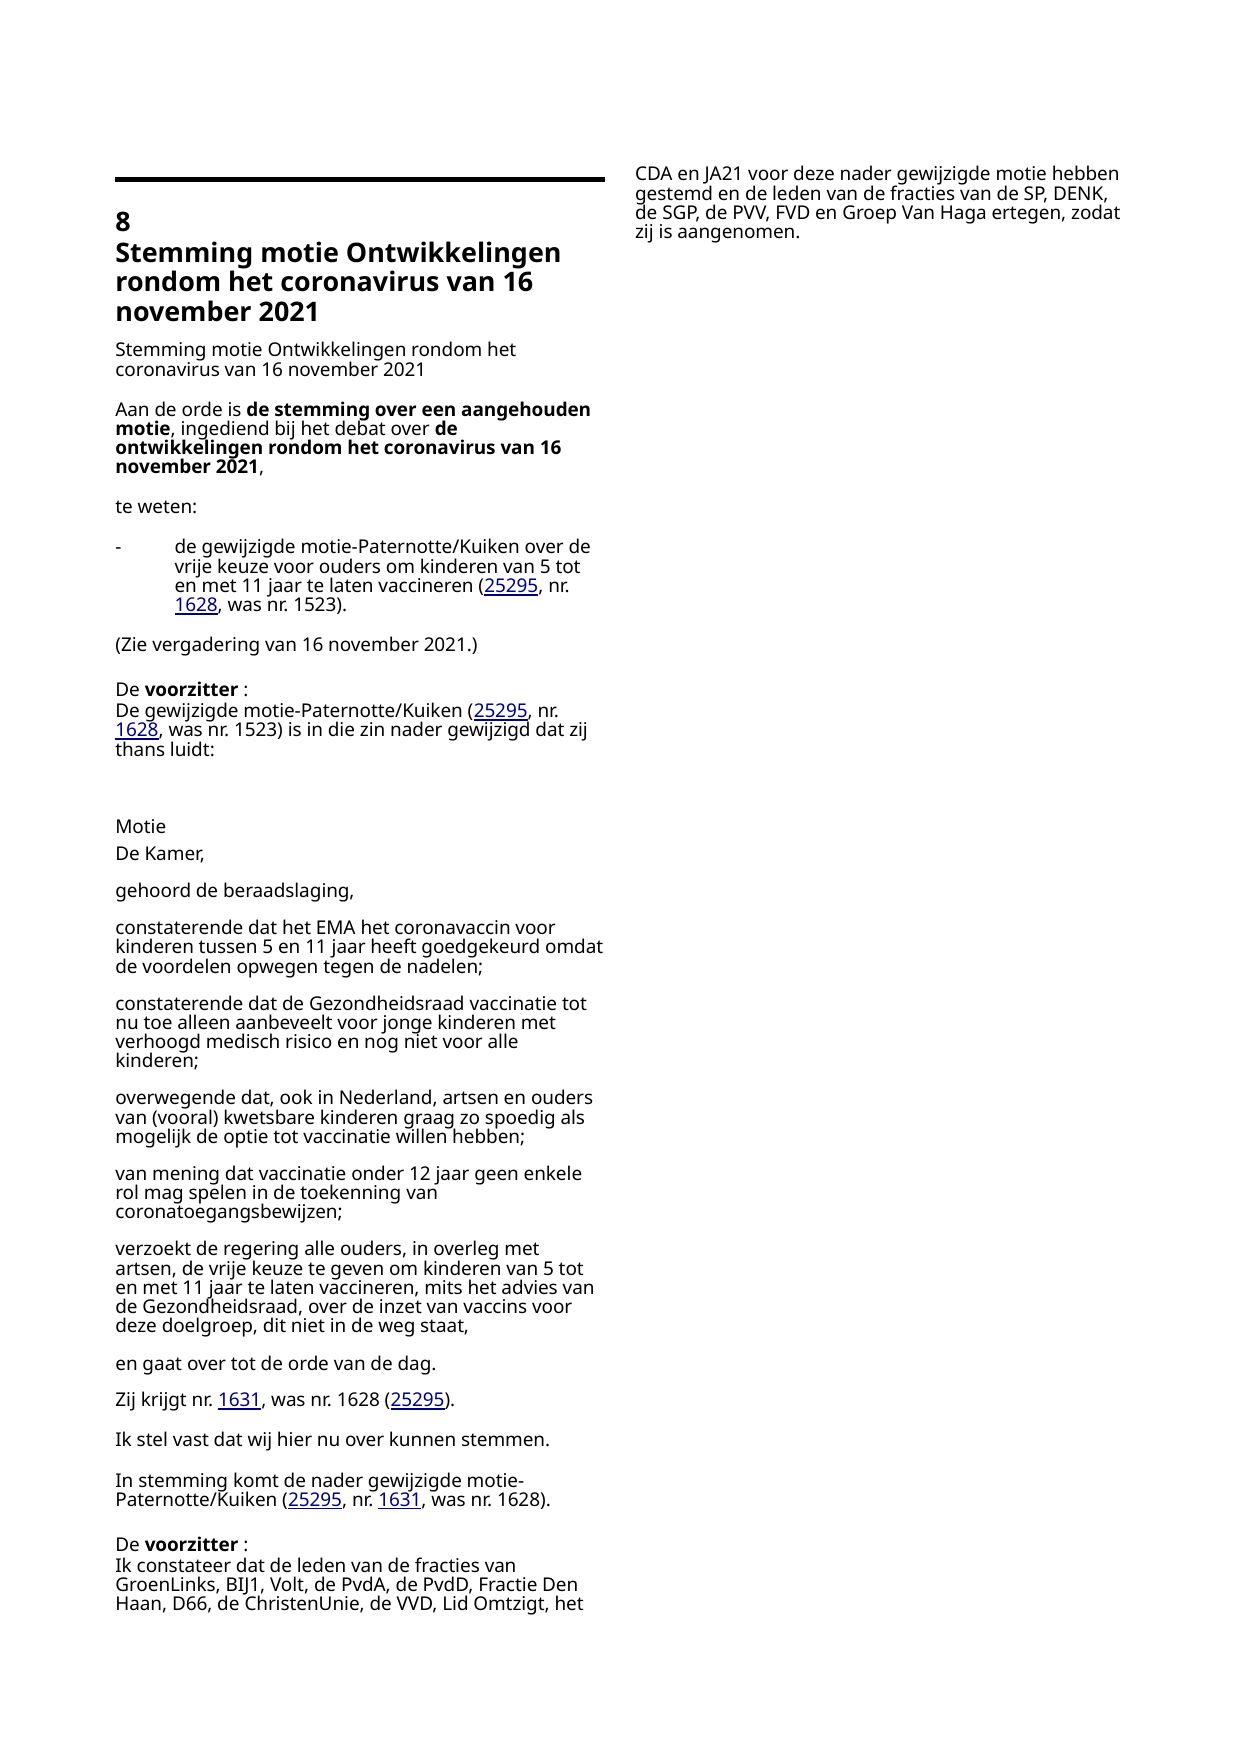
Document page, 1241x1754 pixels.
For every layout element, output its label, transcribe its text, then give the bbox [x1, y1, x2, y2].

text (Zie vergadering van 16 november 2021.) [115, 636, 605, 656]
text CDA en JA21 voor deze nader gewijzigde motie hebben gestemd en de leden van de fracties van de SP, DENK, de SGP, de PVV, FVD en Groep Van Haga ertegen, zodat zij is aangenomen. [635, 165, 1125, 242]
text overwegende dat, ook in Nederland, artsen en ouders van (vooral) kwetsbare kinderen graag zo spoedig als mogelijk de optie tot vaccinatie willen hebben; [115, 1089, 605, 1147]
text In stemming komt de nader gewijzigde motie-Paternotte/Kuiken (25295, nr. 1631, was nr. 1628). [115, 1472, 605, 1510]
text constaterende dat de Gezondheidsraad vaccinatie tot nu toe alleen aanbeveelt voor jonge kinderen met verhoogd medisch risico en nog niet voor alle kinderen; [115, 994, 605, 1072]
text De gewijzigde motie-Paternotte/Kuiken (25295, nr. 1628, was nr. 1523) is in die zin nader gewijzigd dat zij thans luidt: [115, 702, 605, 760]
text Ik stel vast dat wij hier nu over kunnen stemmen. [115, 1431, 605, 1451]
text Zij krijgt nr. 1631, was nr. 1628 (25295). [115, 1391, 605, 1411]
text en gaat over tot de orde van de dag. [115, 1354, 605, 1374]
text De voorzitter : [115, 1531, 605, 1557]
text Motie [115, 813, 605, 839]
text Stemming motie Ontwikkelingen rondom het coronavirus van 16 november 2021 [115, 341, 605, 380]
text van mening dat vaccinatie onder 12 jaar geen enkele rol mag spelen in de toekenning van coronatoegangsbewijzen; [115, 1165, 605, 1223]
text De Kamer, [115, 845, 605, 864]
text Ik constateer dat de leden van de fracties van GroenLinks, BIJ1, Volt, de PvdA, de PvdD, Fractie Den Haan, D66, de ChristenUnie, de VVD, Lid Omtzigt, het [115, 1557, 605, 1614]
text te weten: [115, 498, 605, 518]
text Stemming motie Ontwikkelingen rondom het coronavirus van 16 november 2021 [115, 239, 605, 341]
text Aan de orde is de stemming over een aangehouden motie, ingediend bij het debat over de ontwikkelingen rondom het coronavirus van 16 november 2021, [115, 401, 605, 478]
text verzoekt de regering alle ouders, in overleg met artsen, de vrije keuze te geven om kinderen van 5 tot en met 11 jaar te laten vaccineren, mits het advies van de Gezondheidsraad, over de inzet van vaccins voor deze doelgroep, dit niet in de weg staat, [115, 1240, 605, 1337]
text gehoord de beraadslaging, [115, 882, 605, 901]
text 8 [115, 203, 605, 239]
text constaterende dat het EMA het coronavaccin voor kinderen tussen 5 en 11 jaar heeft goedgekeurd omdat de voordelen opwegen tegen de nadelen; [115, 919, 605, 977]
text De voorzitter : [115, 676, 605, 702]
list de gewijzigde motie-Paternotte/Kuiken over de vrije keuze voor ouders om kinderen van 5 tot en met 11 jaar te laten vaccineren (25295, nr. 1628, was nr. 1523). [115, 538, 605, 616]
